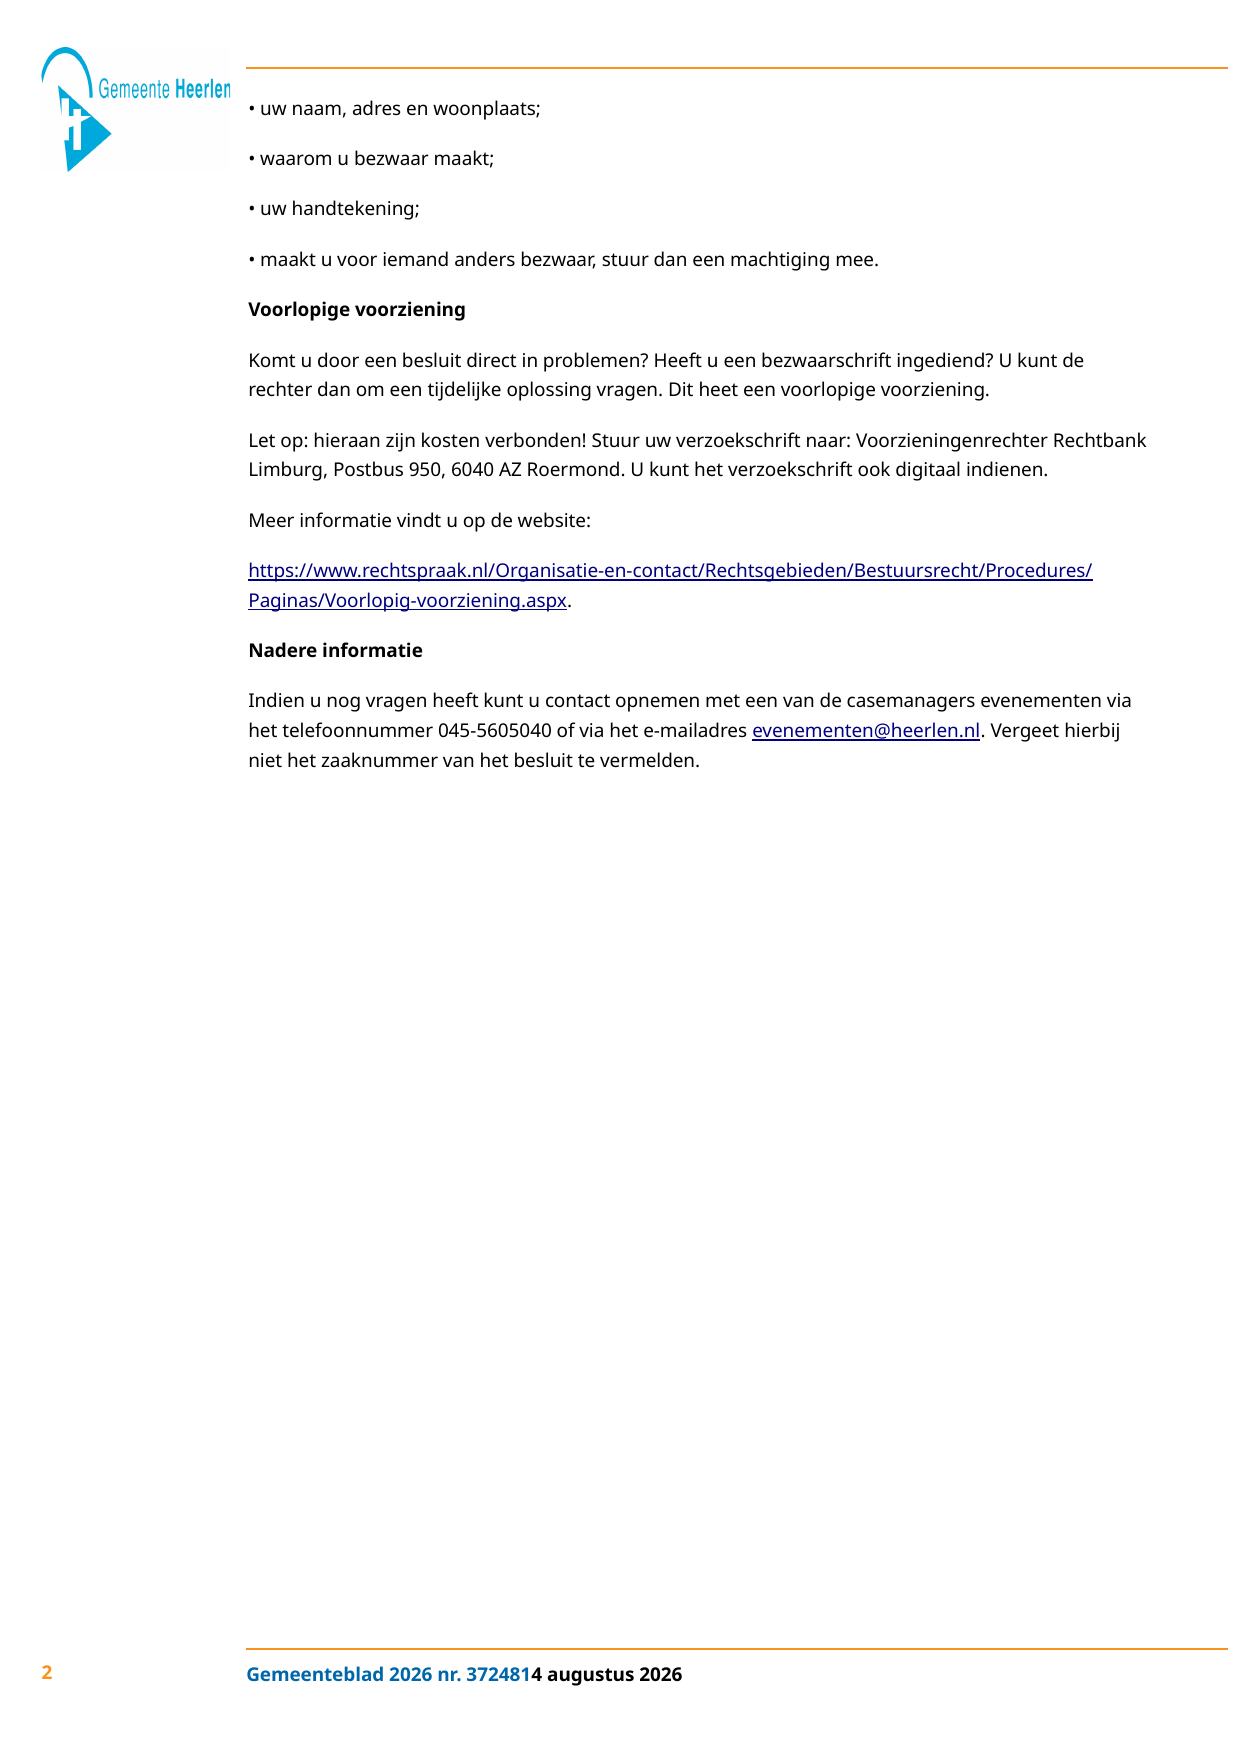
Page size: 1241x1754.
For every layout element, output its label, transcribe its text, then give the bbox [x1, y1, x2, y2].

text Indien u nog vragen heeft kunt u contact opnemen met een van de casemanagers evenementen via het telefoonnummer 045-5605040 of via het e-mailadres evenementen@heerlen.nl. Vergeet hierbij niet het zaaknummer van het besluit te vermelden. [248, 688, 1152, 773]
text Meer informatie vindt u op de website: [248, 507, 1152, 533]
text Nadere informatie [248, 637, 1152, 663]
text • uw naam, adres en woonplaats; [248, 95, 1152, 121]
text • maakt u voor iemand anders bezwaar, stuur dan een machtiging mee. [248, 246, 1152, 272]
text Let op: hieraan zijn kosten verbonden! Stuur uw verzoekschrift naar: Voorzieningenrechter Rechtbank Limburg, Postbus 950, 6040 AZ Roermond. U kunt het verzoekschrift ook digitaal indienen. [248, 427, 1152, 482]
text https://www.rechtspraak.nl/Organisatie-en-contact/Rechtsgebieden/Bestuursrecht/Procedures/Paginas/Voorlopig-voorziening.aspx. [248, 557, 1152, 613]
text • waarom u bezwaar maakt; [248, 145, 1152, 171]
picture [41, 47, 231, 172]
picture [41, 47, 59, 70]
text • uw handtekening; [248, 196, 1152, 221]
text Voorlopige voorziening [248, 296, 1152, 322]
text Komt u door een besluit direct in problemen? Heeft u een bezwaarschrift ingediend? U kunt de rechter dan om een tijdelijke oplossing vragen. Dit heet een voorlopige voorziening. [248, 347, 1152, 402]
